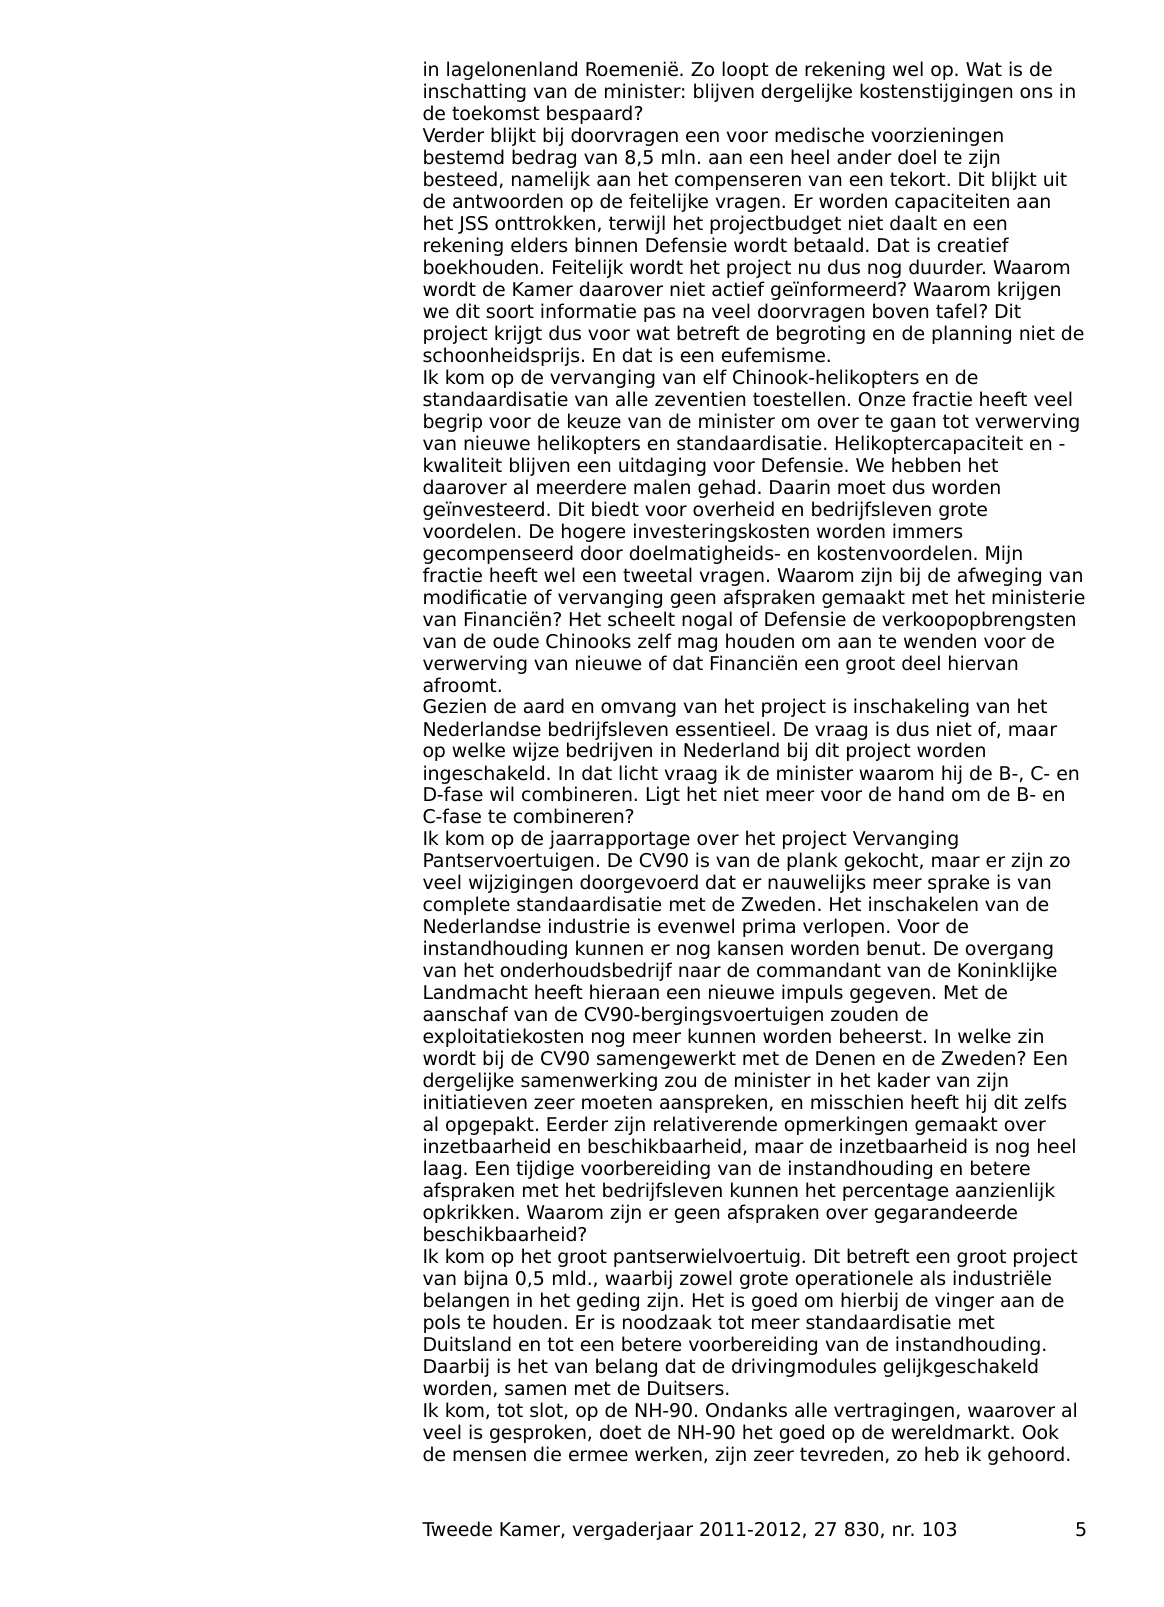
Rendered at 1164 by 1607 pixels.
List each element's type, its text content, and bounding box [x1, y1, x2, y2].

text in lagelonenland Roemenië. Zo loopt de rekening wel op. Wat is de inschatting van de minister: blijven dergelijke kostenstijgingen ons in de toekomst bespaard? [422, 59, 1087, 125]
text Ik kom op het groot pantserwielvoertuig. Dit betreft een groot project van bijna 0,5 mld., waarbij zowel grote operationele als industriële belangen in het geding zijn. Het is goed om hierbij de vinger aan de pols te houden. Er is noodzaak tot meer standaardisatie met Duitsland en tot een betere voorbereiding van de instandhouding. Daarbij is het van belang dat de drivingmodules gelijkgeschakeld worden, samen met de Duitsers. [422, 1246, 1087, 1400]
text Gezien de aard en omvang van het project is inschakeling van het Nederlandse bedrijfsleven essentieel. De vraag is dus niet of, maar op welke wijze bedrijven in Nederland bij dit project worden ingeschakeld. In dat licht vraag ik de minister waarom hij de B-, C- en D-fase wil combineren. Ligt het niet meer voor de hand om de B- en C-fase te combineren? [422, 696, 1087, 828]
text Ik kom op de vervanging van elf Chinook-helikopters en de standaardisatie van alle zeventien toestellen. Onze fractie heeft veel begrip voor de keuze van de minister om over te gaan tot verwerving van nieuwe helikopters en standaardisatie. Helikoptercapaciteit en -kwaliteit blijven een uitdaging voor Defensie. We hebben het daarover al meerdere malen gehad. Daarin moet dus worden geïnvesteerd. Dit biedt voor overheid en bedrijfsleven grote voordelen. De hogere investeringskosten worden immers gecompenseerd door doelmatigheids- en kostenvoordelen. Mijn fractie heeft wel een tweetal vragen. Waarom zijn bij de afweging van modificatie of vervanging geen afspraken gemaakt met het ministerie van Financiën? Het scheelt nogal of Defensie de verkoopopbrengsten van de oude Chinooks zelf mag houden om aan te wenden voor de verwerving van nieuwe of dat Financiën een groot deel hiervan afroomt. [422, 367, 1087, 696]
text Ik kom, tot slot, op de NH-90. Ondanks alle vertragingen, waarover al veel is gesproken, doet de NH-90 het goed op de wereldmarkt. Ook de mensen die ermee werken, zijn zeer tevreden, zo heb ik gehoord. [422, 1400, 1087, 1466]
text Ik kom op de jaarrapportage over het project Vervanging Pantservoertuigen. De CV90 is van de plank gekocht, maar er zijn zo veel wijzigingen doorgevoerd dat er nauwelijks meer sprake is van complete standaardisatie met de Zweden. Het inschakelen van de Nederlandse industrie is evenwel prima verlopen. Voor de instandhouding kunnen er nog kansen worden benut. De overgang van het onderhoudsbedrijf naar de commandant van de Koninklijke Landmacht heeft hieraan een nieuwe impuls gegeven. Met de aanschaf van de CV90-bergingsvoertuigen zouden de exploitatiekosten nog meer kunnen worden beheerst. In welke zin wordt bij de CV90 samengewerkt met de Denen en de Zweden? Een dergelijke samenwerking zou de minister in het kader van zijn initiatieven zeer moeten aanspreken, en misschien heeft hij dit zelfs al opgepakt. Eerder zijn relativerende opmerkingen gemaakt over inzetbaarheid en beschikbaarheid, maar de inzetbaarheid is nog heel laag. Een tijdige voorbereiding van de instandhouding en betere afspraken met het bedrijfsleven kunnen het percentage aanzienlijk opkrikken. Waarom zijn er geen afspraken over gegarandeerde beschikbaarheid? [422, 828, 1087, 1246]
text Verder blijkt bij doorvragen een voor medische voorzieningen bestemd bedrag van 8,5 mln. aan een heel ander doel te zijn besteed, namelijk aan het compenseren van een tekort. Dit blijkt uit de antwoorden op de feitelijke vragen. Er worden capaciteiten aan het JSS onttrokken, terwijl het projectbudget niet daalt en een rekening elders binnen Defensie wordt betaald. Dat is creatief boekhouden. Feitelijk wordt het project nu dus nog duurder. Waarom wordt de Kamer daarover niet actief geïnformeerd? Waarom krijgen we dit soort informatie pas na veel doorvragen boven tafel? Dit project krijgt dus voor wat betreft de begroting en de planning niet de schoonheidsprijs. En dat is een eufemisme. [422, 125, 1087, 367]
